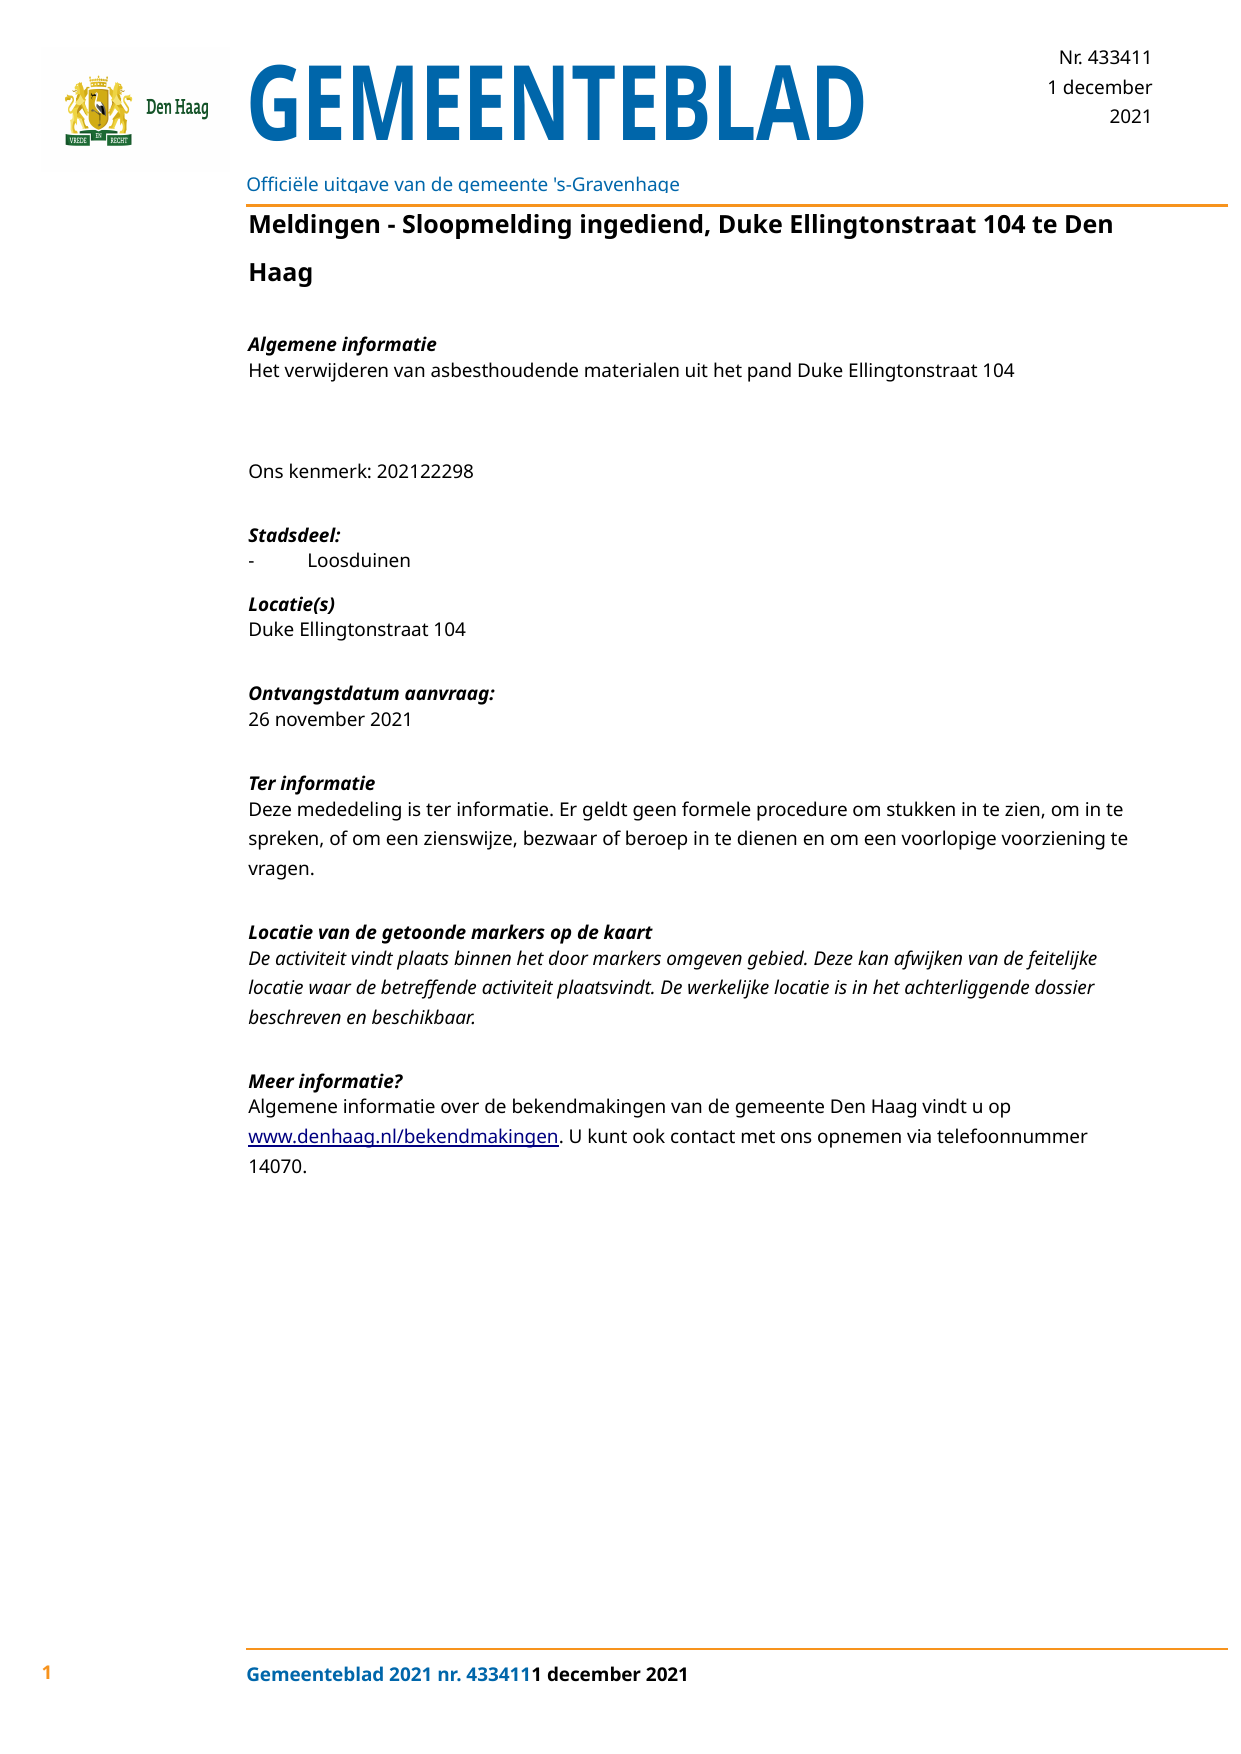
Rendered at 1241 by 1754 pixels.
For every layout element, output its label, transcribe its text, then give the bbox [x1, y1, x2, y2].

text Deze mededeling is ter informatie. Er geldt geen formele procedure om stukken in te zien, om in te spreken, of om een zienswijze, bezwaar of beroep in te dienen en om een voorlopige voorziening te vragen. [248, 796, 1152, 881]
text Duke Ellingtonstraat 104 [248, 617, 1152, 642]
text Meldingen - Sloopmelding ingediend, Duke Ellingtonstraat 104 te Den Haag [248, 207, 1152, 288]
text Algemene informatie over de bekendmakingen van de gemeente Den Haag vindt u op www.denhaag.nl/bekendmakingen. U kunt ook contact met ons opnemen via telefoonnummer 14070. [248, 1094, 1152, 1178]
text Ons kenmerk: 202122298 [248, 458, 1152, 484]
list Loosduinen [248, 548, 1152, 573]
picture [41, 47, 231, 172]
text Ontvangstdatum aanvraag: [248, 681, 1152, 706]
text De activiteit vindt plaats binnen het door markers omgeven gebied. Deze kan afwijken van de feitelijke locatie waar de betreffende activiteit plaatsvindt. De werkelijke locatie is in het achterliggende dossier beschreven en beschikbaar. [248, 945, 1152, 1030]
text Meer informatie? [248, 1068, 1152, 1094]
text Stadsdeel: [248, 522, 1152, 548]
text Algemene informatie [248, 331, 1152, 357]
text Het verwijderen van asbesthoudende materialen uit het pand Duke Ellingtonstraat 104 [248, 357, 1152, 383]
text Locatie van de getoonde markers op de kaart [248, 919, 1152, 945]
text Ter informatie [248, 770, 1152, 796]
text 26 november 2021 [248, 706, 1152, 732]
text Locatie(s) [248, 591, 1152, 617]
